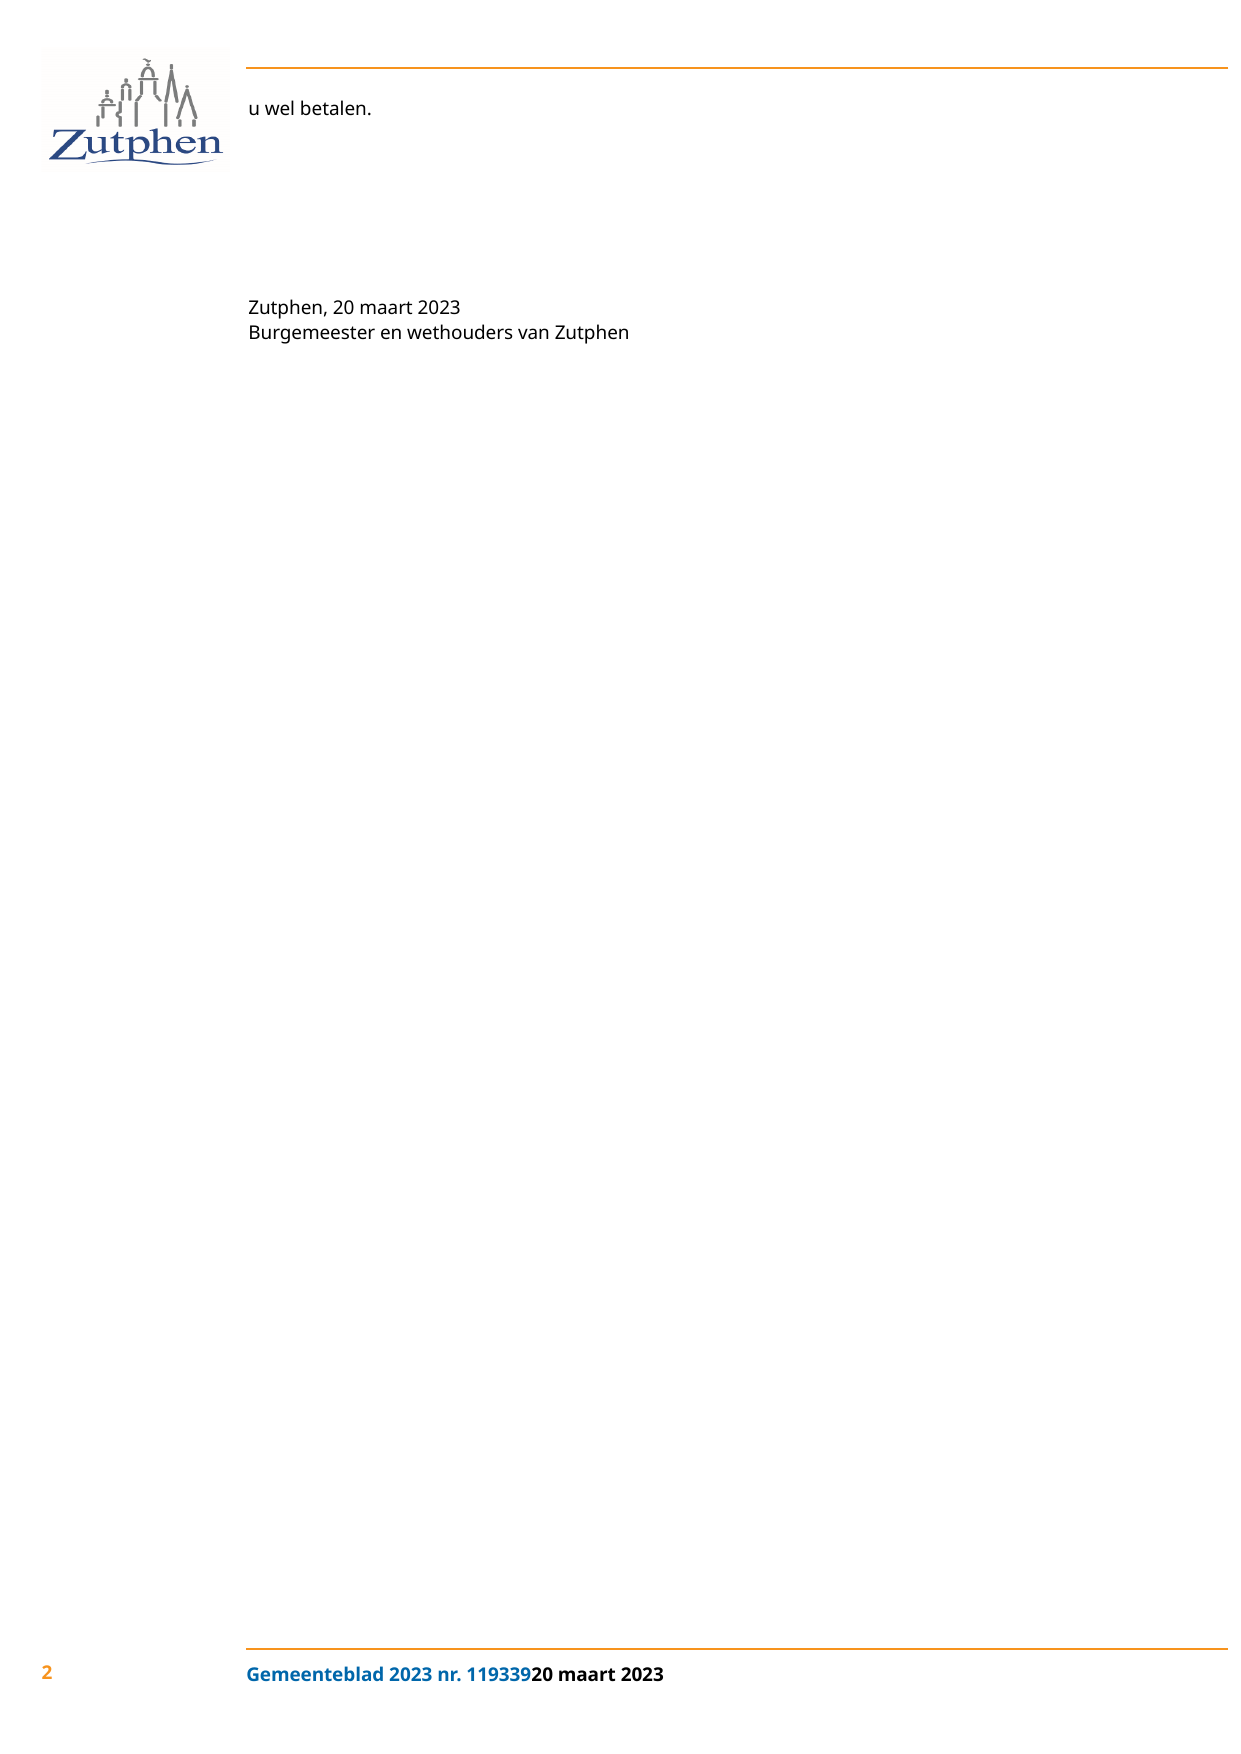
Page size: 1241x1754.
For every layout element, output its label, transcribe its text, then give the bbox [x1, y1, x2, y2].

picture [41, 47, 231, 172]
text Zutphen, 20 maart 2023 [248, 294, 1152, 319]
text Burgemeester en wethouders van Zutphen [248, 319, 1152, 345]
text u wel betalen. [248, 95, 1152, 121]
